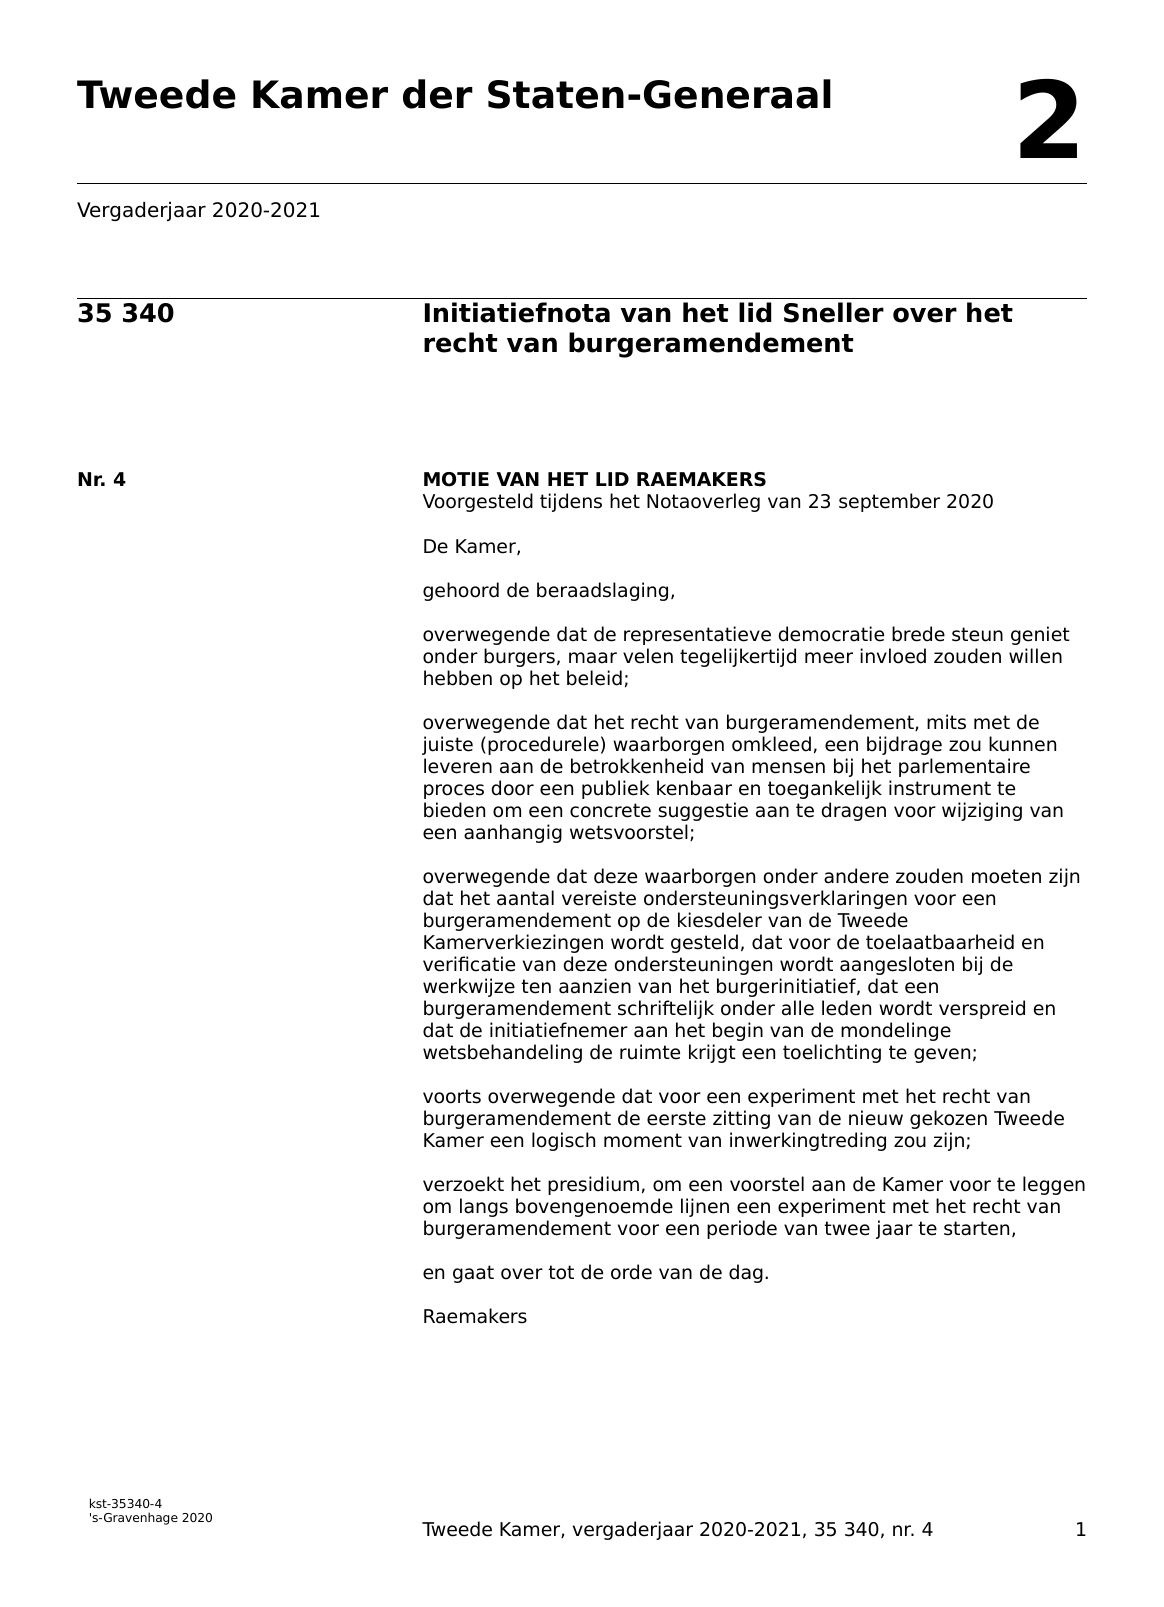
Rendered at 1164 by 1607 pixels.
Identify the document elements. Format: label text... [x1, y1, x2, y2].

table_header 2 [886, 59, 1087, 183]
text gehoord de beraadslaging, [422, 580, 1087, 602]
text 's-Gravenhage 2020 [88, 1511, 323, 1525]
table_cell Vergaderjaar 2020-2021 [77, 184, 1087, 298]
text overwegende dat de representatieve democratie brede steun geniet onder burgers, maar velen tegelijkertijd meer invloed zouden willen hebben op het beleid; [422, 624, 1087, 690]
text Voorgesteld tijdens het Notaoverleg van 23 september 2020 [422, 491, 1087, 513]
subtitle Nr. 4 MOTIE VAN HET LID RAEMAKERS [77, 469, 1087, 491]
text overwegende dat het recht van burgeramendement, mits met de juiste (procedurele) waarborgen omkleed, een bijdrage zou kunnen leveren aan de betrokkenheid van mensen bij het parlementaire proces door een publiek kenbaar en toegankelijk instrument te bieden om een concrete suggestie aan te dragen voor wijziging van een aanhangig wetsvoorstel; [422, 712, 1087, 844]
table_header Tweede Kamer der Staten-Generaal [77, 59, 886, 183]
text voorts overwegende dat voor een experiment met het recht van burgeramendement de eerste zitting van de nieuw gekozen Tweede Kamer een logisch moment van inwerkingtreding zou zijn; [422, 1086, 1087, 1152]
text verzoekt het presidium, om een voorstel aan de Kamer voor te leggen om langs bovengenoemde lijnen een experiment met het recht van burgeramendement voor een periode van twee jaar te starten, [422, 1174, 1087, 1240]
text overwegende dat deze waarborgen onder andere zouden moeten zijn dat het aantal vereiste ondersteuningsverklaringen voor een burgeramendement op de kiesdeler van de Tweede Kamerverkiezingen wordt gesteld, dat voor de toelaatbaarheid en verificatie van deze ondersteuningen wordt aangesloten bij de werkwijze ten aanzien van het burgerinitiatief, dat een burgeramendement schriftelijk onder alle leden wordt verspreid en dat de initiatiefnemer aan het begin van de mondelinge wetsbehandeling de ruimte krijgt een toelichting te geven; [422, 866, 1087, 1064]
text Raemakers [422, 1306, 1087, 1328]
text kst-35340-4 [88, 1497, 323, 1511]
text en gaat over tot de orde van de dag. [422, 1262, 1087, 1284]
text De Kamer, [422, 536, 1087, 557]
subtitle 35 340 Initiatiefnota van het lid Sneller over het recht van burgeramendement [77, 299, 1087, 358]
